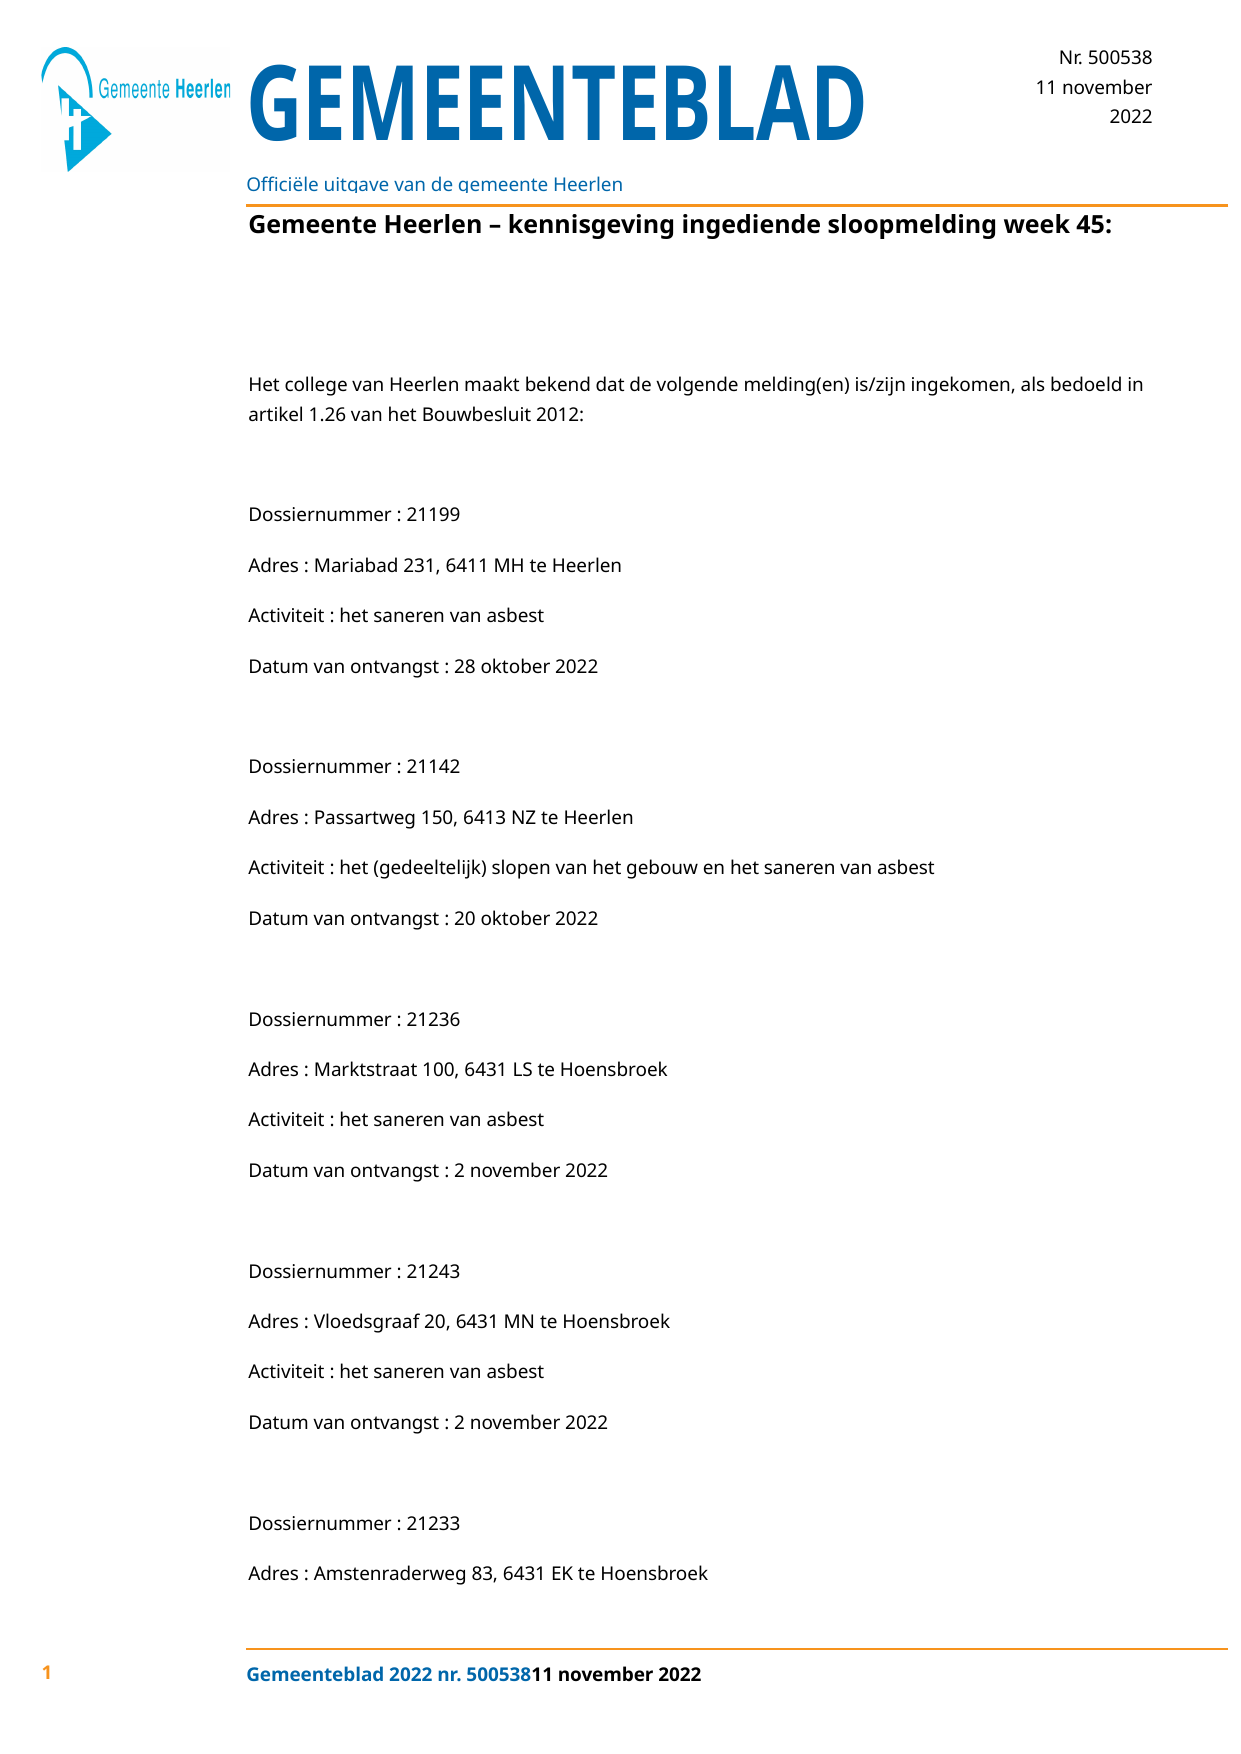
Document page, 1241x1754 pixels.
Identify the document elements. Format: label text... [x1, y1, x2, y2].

text Dossiernummer : 21236 [248, 1006, 1152, 1031]
text Datum van ontvangst : 28 oktober 2022 [248, 653, 1152, 678]
text Datum van ontvangst : 2 november 2022 [248, 1409, 1152, 1435]
text Dossiernummer : 21199 [248, 502, 1152, 527]
text Dossiernummer : 21233 [248, 1510, 1152, 1536]
picture [41, 47, 231, 172]
text Activiteit : het saneren van asbest [248, 1107, 1152, 1132]
text Activiteit : het (gedeeltelijk) slopen van het gebouw en het saneren van asbest [248, 854, 1152, 880]
text Adres : Amstenraderweg 83, 6431 EK te Hoensbroek [248, 1560, 1152, 1586]
text Dossiernummer : 21142 [248, 754, 1152, 779]
text Datum van ontvangst : 2 november 2022 [248, 1157, 1152, 1183]
picture [41, 47, 59, 70]
text Activiteit : het saneren van asbest [248, 1359, 1152, 1384]
text Adres : Mariabad 231, 6411 MH te Heerlen [248, 552, 1152, 578]
text Dossiernummer : 21243 [248, 1258, 1152, 1283]
text Het college van Heerlen maakt bekend dat de volgende melding(en) is/zijn ingekomen, als bedoeld in artikel 1.26 van het Bouwbesluit 2012: [248, 371, 1152, 426]
text Adres : Passartweg 150, 6413 NZ te Heerlen [248, 804, 1152, 830]
text Datum van ontvangst : 20 oktober 2022 [248, 905, 1152, 931]
text Adres : Marktstraat 100, 6431 LS te Hoensbroek [248, 1056, 1152, 1082]
text Gemeente Heerlen – kennisgeving ingediende sloopmelding week 45: [248, 207, 1152, 241]
text Activiteit : het saneren van asbest [248, 602, 1152, 628]
text Adres : Vloedsgraaf 20, 6431 MN te Hoensbroek [248, 1308, 1152, 1334]
